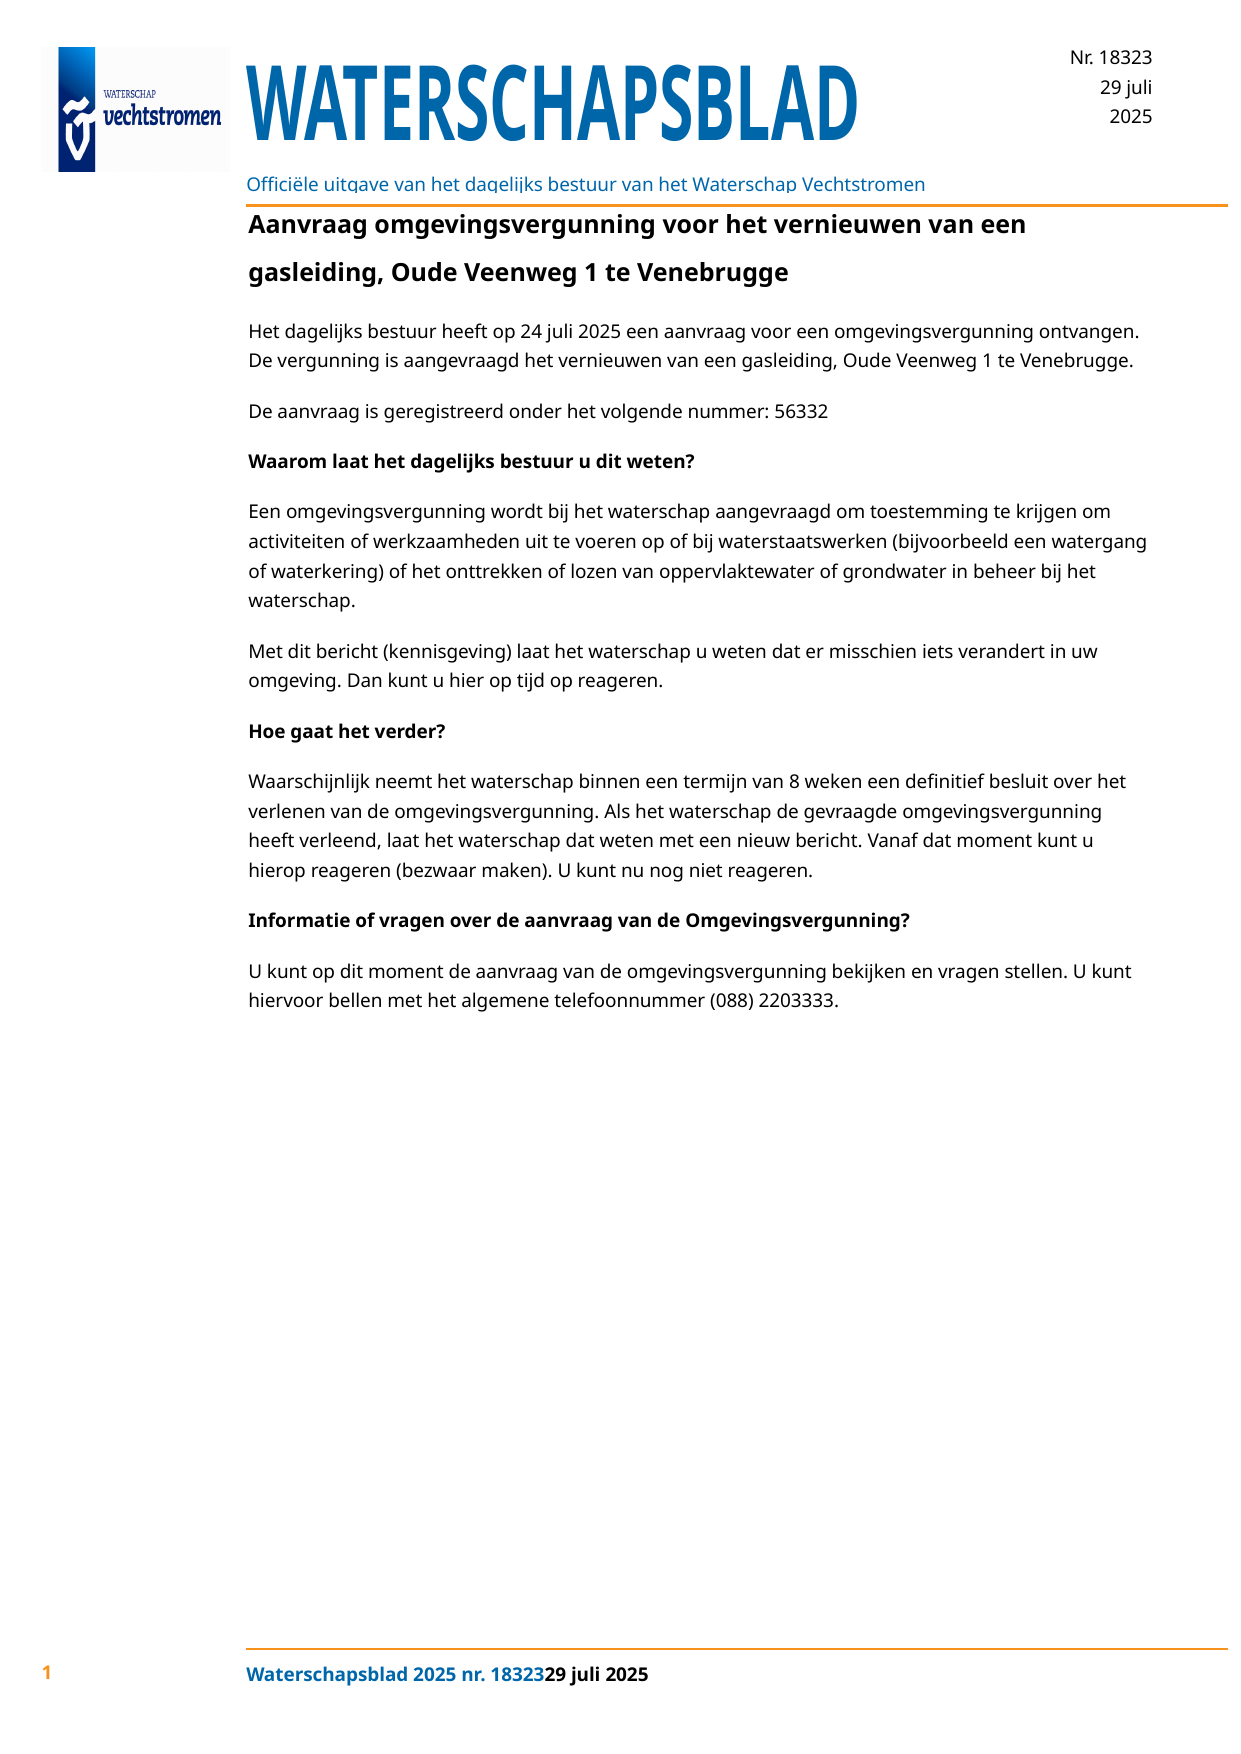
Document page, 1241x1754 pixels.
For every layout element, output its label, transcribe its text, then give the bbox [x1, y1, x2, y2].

text Hoe gaat het verder? [248, 718, 1152, 744]
text U kunt op dit moment de aanvraag van de omgevingsvergunning bekijken en vragen stellen. U kunt hiervoor bellen met het algemene telefoonnummer (088) 2203333. [248, 958, 1152, 1013]
text De aanvraag is geregistreerd onder het volgende nummer: 56332 [248, 398, 1152, 424]
text Waarom laat het dagelijks bestuur u dit weten? [248, 448, 1152, 474]
text Informatie of vragen over de aanvraag van de Omgevingsvergunning? [248, 907, 1152, 933]
text Waarschijnlijk neemt het waterschap binnen een termijn van 8 weken een definitief besluit over het verlenen van de omgevingsvergunning. Als het waterschap de gevraagde omgevingsvergunning heeft verleend, laat het waterschap dat weten met een nieuw bericht. Vanaf dat moment kunt u hierop reageren (bezwaar maken). U kunt nu nog niet reageren. [248, 768, 1152, 883]
text Aanvraag omgevingsvergunning voor het vernieuwen van een gasleiding, Oude Veenweg 1 te Venebrugge [248, 207, 1152, 288]
text Het dagelijks bestuur heeft op 24 juli 2025 een aanvraag voor een omgevingsvergunning ontvangen. De vergunning is aangevraagd het vernieuwen van een gasleiding, Oude Veenweg 1 te Venebrugge. [248, 318, 1152, 373]
text Met dit bericht (kennisgeving) laat het waterschap u weten dat er misschien iets verandert in uw omgeving. Dan kunt u hier op tijd op reageren. [248, 638, 1152, 693]
picture [41, 47, 231, 172]
text Een omgevingsvergunning wordt bij het waterschap aangevraagd om toestemming te krijgen om activiteiten of werkzaamheden uit te voeren op of bij waterstaatswerken (bijvoorbeeld een watergang of waterkering) of het onttrekken of lozen van oppervlaktewater of grondwater in beheer bij het waterschap. [248, 499, 1152, 613]
